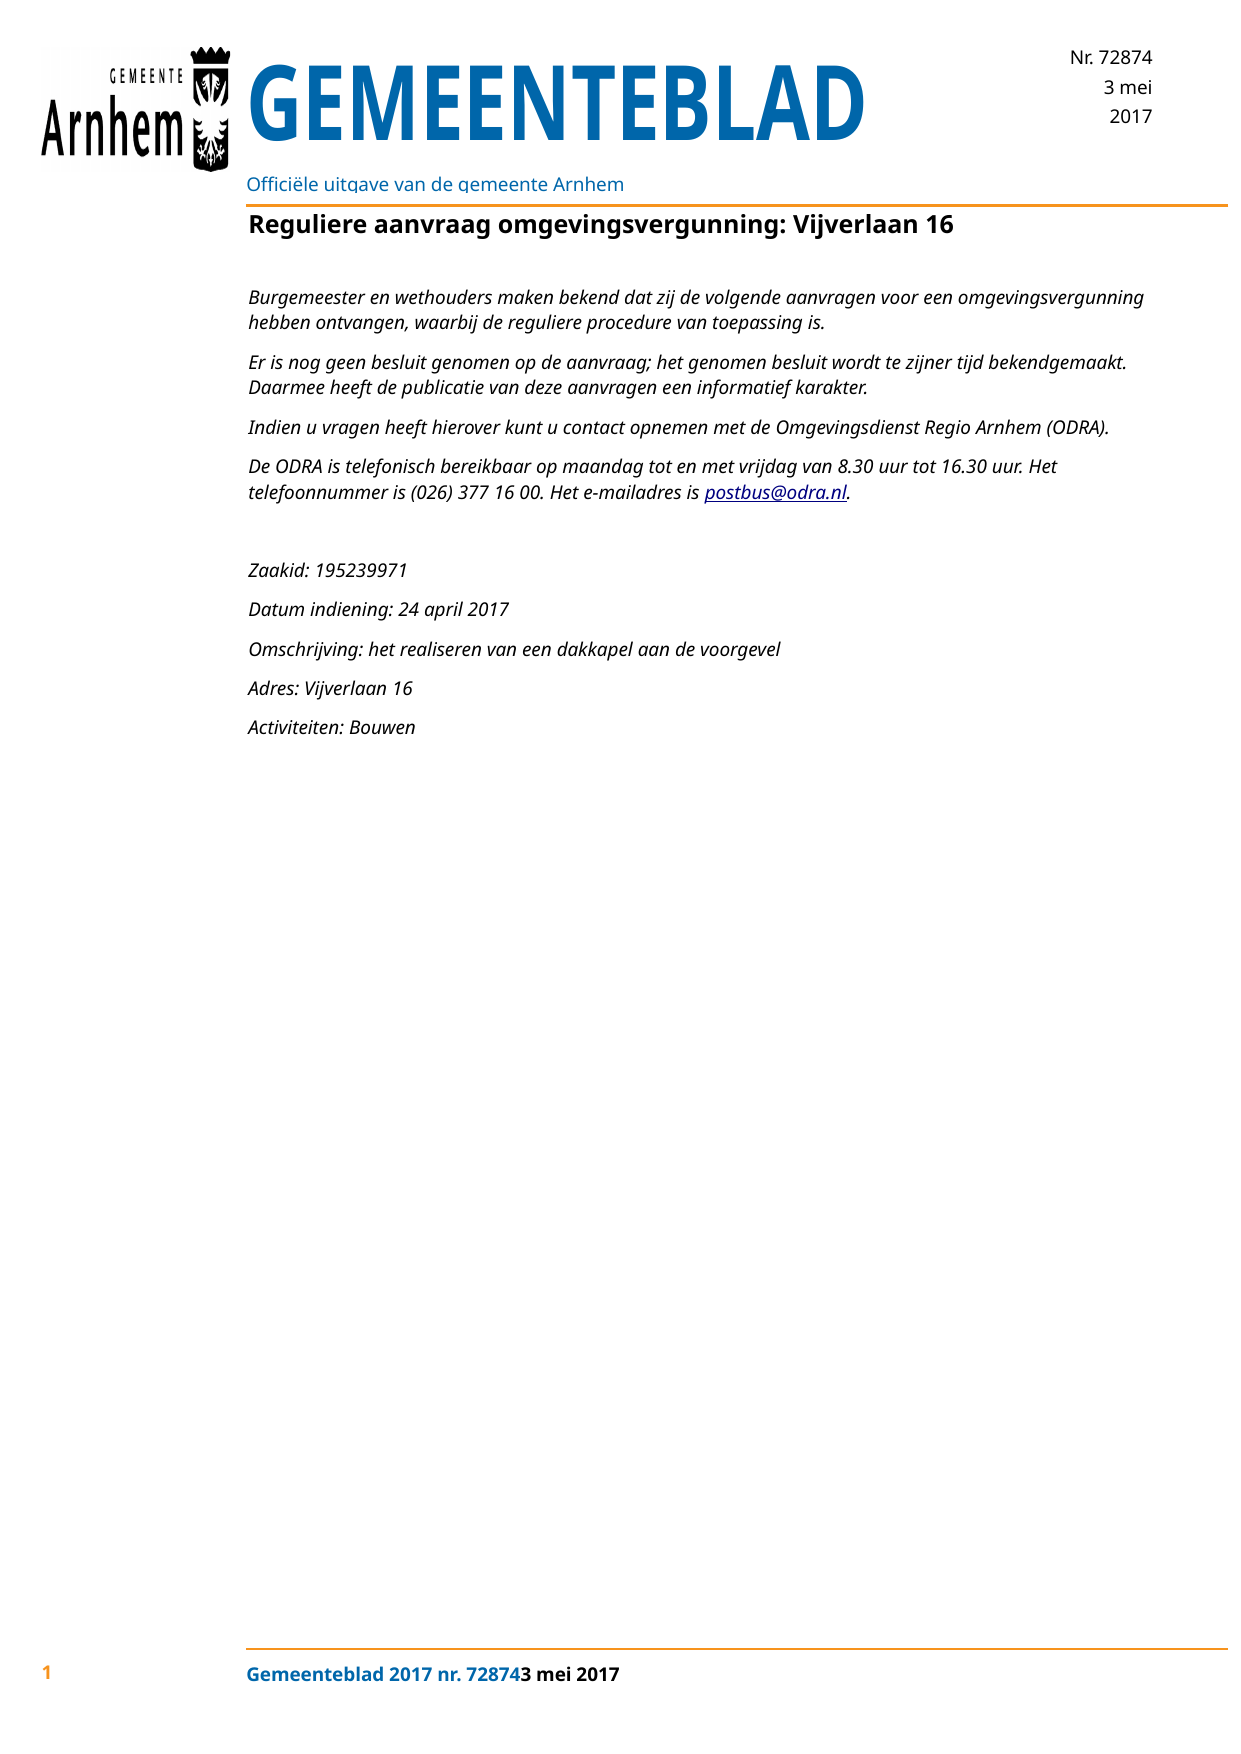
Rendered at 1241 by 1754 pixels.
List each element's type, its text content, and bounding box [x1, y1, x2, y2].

text Adres: Vijverlaan 16 [248, 675, 1152, 701]
text De ODRA is telefonisch bereikbaar op maandag tot en met vrijdag van 8.30 uur tot 16.30 uur. Het telefoonnummer is (026) 377 16 00. Het e-mailadres is postbus@odra.nl. [248, 453, 1152, 504]
text Reguliere aanvraag omgevingsvergunning: Vijverlaan 16 [248, 207, 1152, 241]
picture [41, 47, 231, 172]
text Datum indiening: 24 april 2017 [248, 597, 1152, 622]
text Er is nog geen besluit genomen op de aanvraag; het genomen besluit wordt te zijner tijd bekendgemaakt. Daarmee heeft de publicatie van deze aanvragen een informatief karakter. [248, 349, 1152, 400]
text Activiteiten: Bouwen [248, 714, 1152, 740]
text Indien u vragen heeft hierover kunt u contact opnemen met de Omgevingsdienst Regio Arnhem (ODRA). [248, 414, 1152, 439]
text Omschrijving: het realiseren van een dakkapel aan de voorgevel [248, 636, 1152, 662]
text Burgemeester en wethouders maken bekend dat zij de volgende aanvragen voor een omgevingsvergunning hebben ontvangen, waarbij de reguliere procedure van toepassing is. [248, 284, 1152, 335]
text Zaakid: 195239971 [248, 557, 1152, 583]
